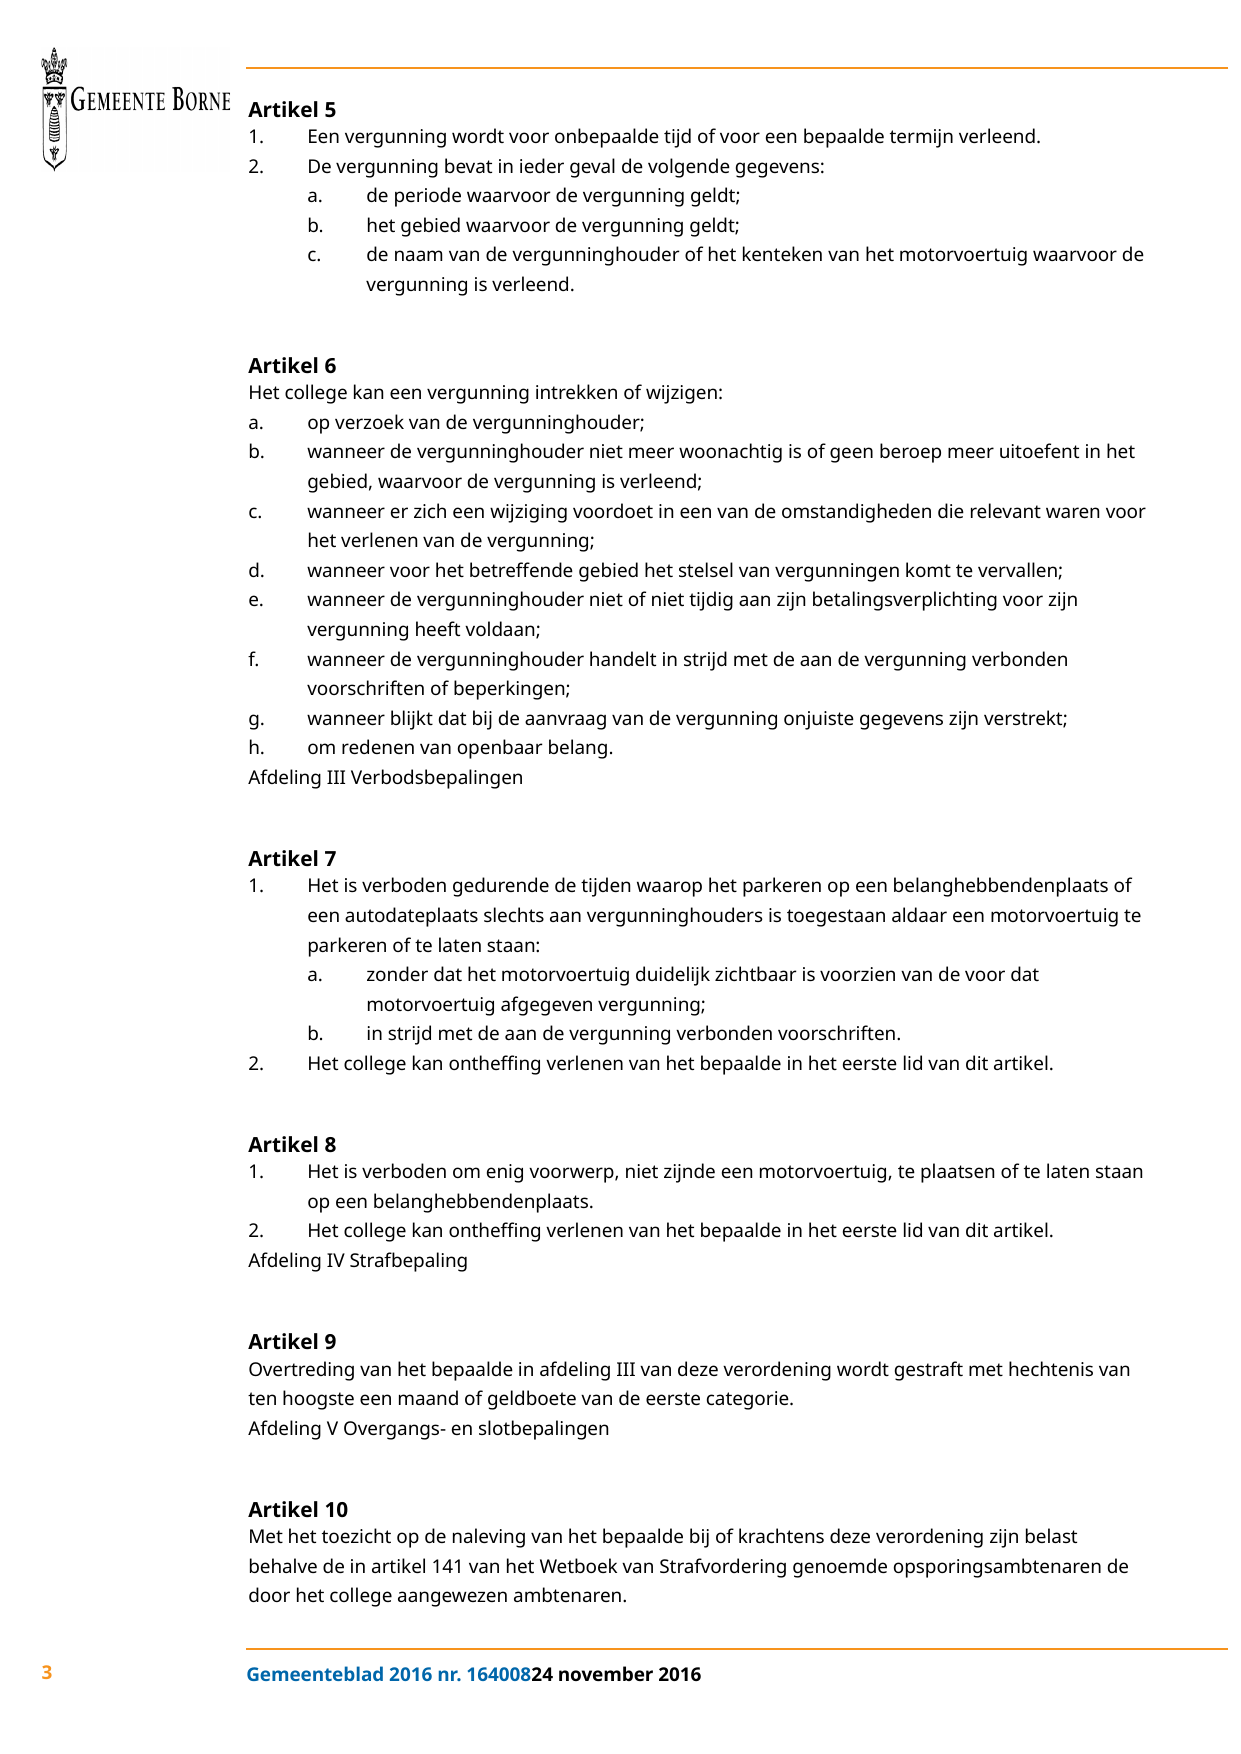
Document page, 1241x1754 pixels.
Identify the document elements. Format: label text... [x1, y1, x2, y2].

text Met het toezicht op de naleving van het bepaalde bij of krachtens deze verordening zijn belast behalve de in artikel 141 van het Wetboek van Strafvordering genoemde opsporingsambtenaren de door het college aangewezen ambtenaren. [248, 1523, 1152, 1608]
list De vergunning bevat in ieder geval de volgende gegevens: [248, 153, 1152, 178]
text Artikel 5 [248, 95, 1152, 123]
text Afdeling V Overgangs- en slotbepalingen [248, 1415, 1152, 1441]
list de naam van de vergunninghouder of het kenteken van het motorvoertuig waarvoor de vergunning is verleend. [307, 242, 1152, 297]
list wanneer de vergunninghouder niet of niet tijdig aan zijn betalingsverplichting voor zijn vergunning heeft voldaan; [248, 587, 1152, 642]
text Overtreding van het bepaalde in afdeling III van deze verordening wordt gestraft met hechtenis van ten hoogste een maand of geldboete van de eerste categorie. [248, 1356, 1152, 1411]
text Afdeling IV Strafbepaling [248, 1247, 1152, 1273]
list zonder dat het motorvoertuig duidelijk zichtbaar is voorzien van de voor dat motorvoertuig afgegeven vergunning; [307, 961, 1152, 1017]
picture [41, 47, 231, 172]
list wanneer de vergunninghouder niet meer woonachtig is of geen beroep meer uitoefent in het gebied, waarvoor de vergunning is verleend; [248, 439, 1152, 494]
text Artikel 9 [248, 1327, 1152, 1356]
text Het college kan een vergunning intrekken of wijzigen: [248, 379, 1152, 405]
list wanneer de vergunninghouder handelt in strijd met de aan de vergunning verbonden voorschriften of beperkingen; [248, 646, 1152, 701]
text Artikel 8 [248, 1130, 1152, 1158]
list de periode waarvoor de vergunning geldt; [307, 182, 1152, 208]
list op verzoek van de vergunninghouder; [248, 409, 1152, 435]
text Artikel 10 [248, 1495, 1152, 1523]
list Het is verboden gedurende de tijden waarop het parkeren op een belanghebbendenplaats of een autodateplaats slechts aan vergunninghouders is toegestaan aldaar een motorvoertuig te parkeren of te laten staan: [248, 873, 1152, 957]
list Het is verboden om enig voorwerp, niet zijnde een motorvoertuig, te plaatsen of te laten staan op een belanghebbendenplaats. [248, 1158, 1152, 1214]
text Afdeling III Verbodsbepalingen [248, 764, 1152, 790]
list Het college kan ontheffing verlenen van het bepaalde in het eerste lid van dit artikel. [248, 1050, 1152, 1076]
list Een vergunning wordt voor onbepaalde tijd of voor een bepaalde termijn verleend. [248, 123, 1152, 149]
list wanneer voor het betreffende gebied het stelsel van vergunningen komt te vervallen; [248, 557, 1152, 583]
text Artikel 6 [248, 351, 1152, 379]
text Artikel 7 [248, 844, 1152, 873]
list wanneer er zich een wijziging voordoet in een van de omstandigheden die relevant waren voor het verlenen van de vergunning; [248, 498, 1152, 553]
list het gebied waarvoor de vergunning geldt; [307, 212, 1152, 238]
list in strijd met de aan de vergunning verbonden voorschriften. [307, 1021, 1152, 1046]
list wanneer blijkt dat bij de aanvraag van de vergunning onjuiste gegevens zijn verstrekt; [248, 705, 1152, 731]
list Het college kan ontheffing verlenen van het bepaalde in het eerste lid van dit artikel. [248, 1218, 1152, 1243]
list om redenen van openbaar belang. [248, 734, 1152, 760]
